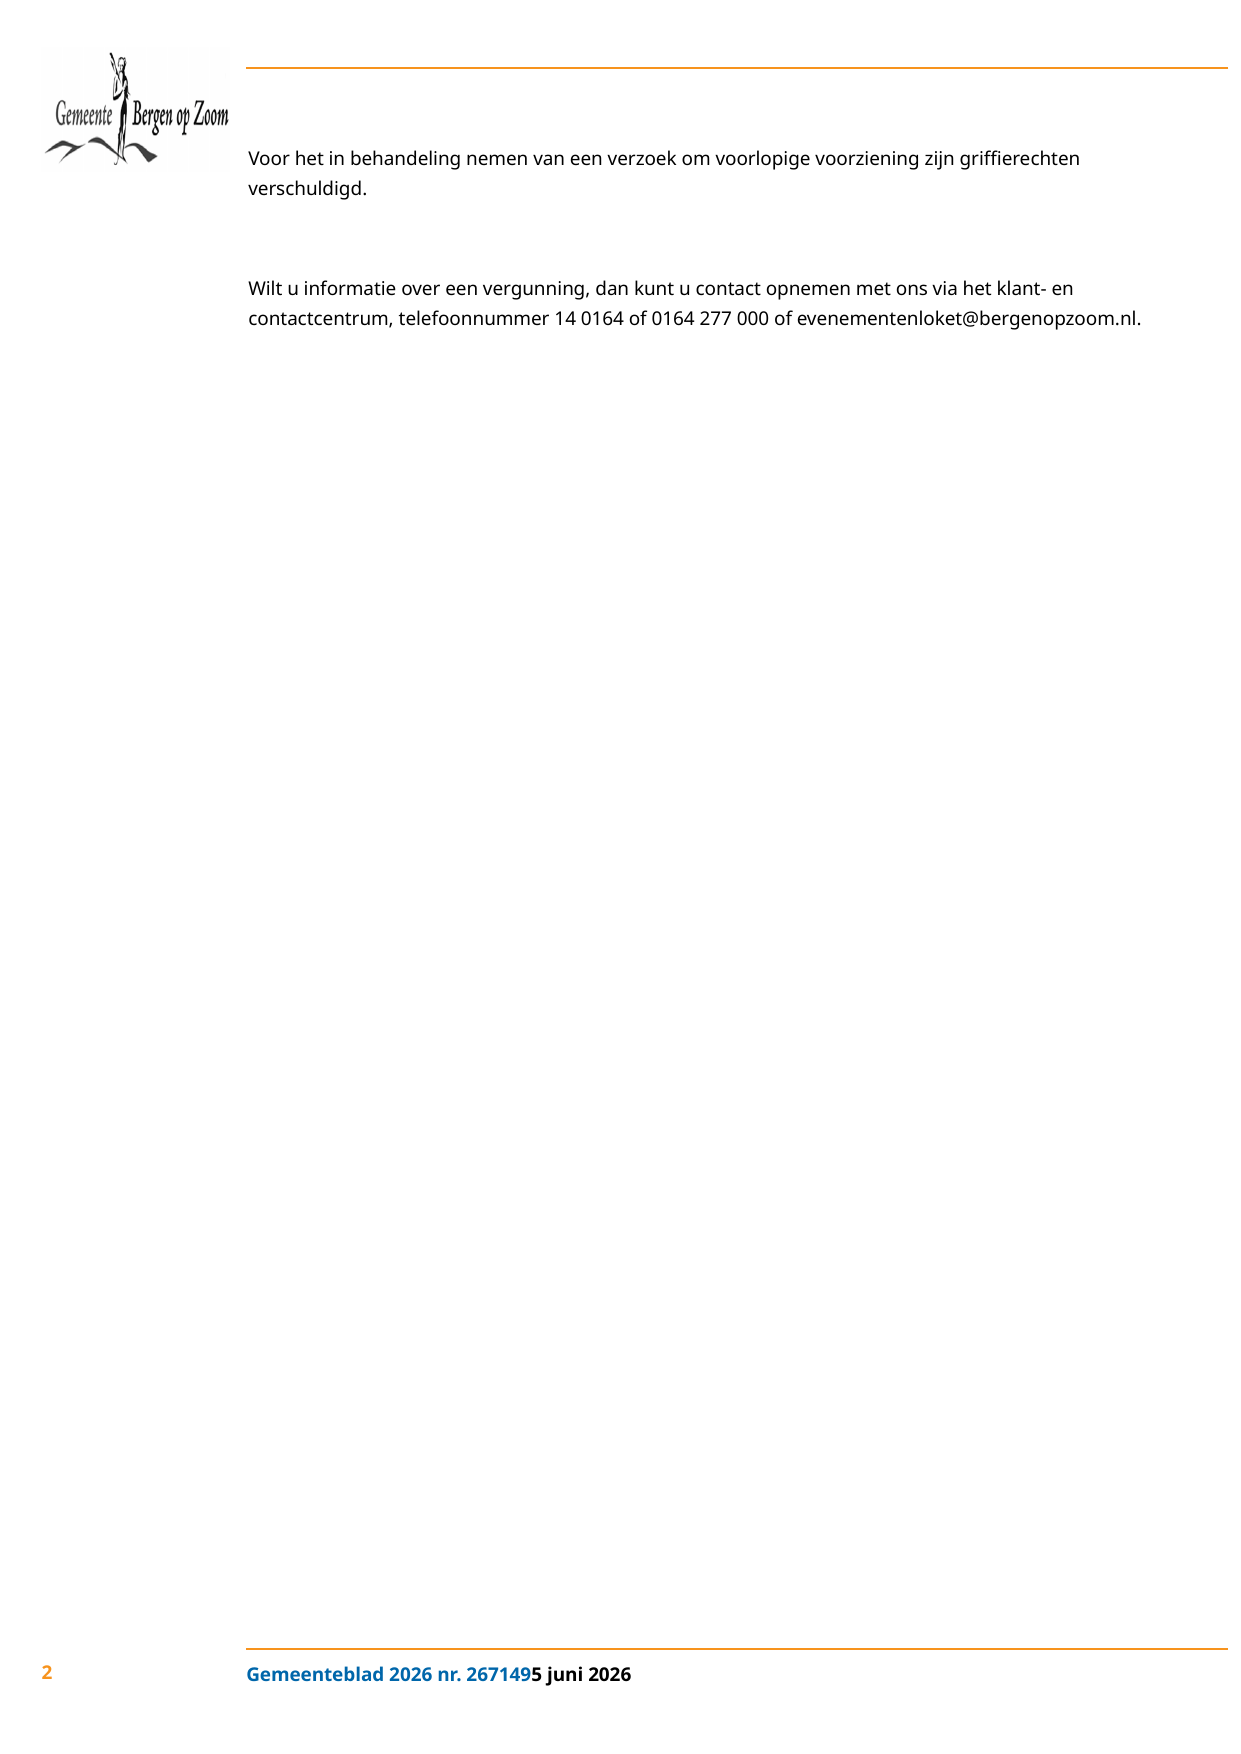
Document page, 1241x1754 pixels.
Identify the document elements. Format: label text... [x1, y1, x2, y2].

text Wilt u informatie over een vergunning, dan kunt u contact opnemen met ons via het klant- en contactcentrum, telefoonnummer 14 0164 of 0164 277 000 of evenementenloket@bergenopzoom.nl. [248, 276, 1152, 331]
text Voor het in behandeling nemen van een verzoek om voorlopige voorziening zijn griffierechten verschuldigd. [248, 145, 1152, 201]
picture [41, 47, 231, 172]
